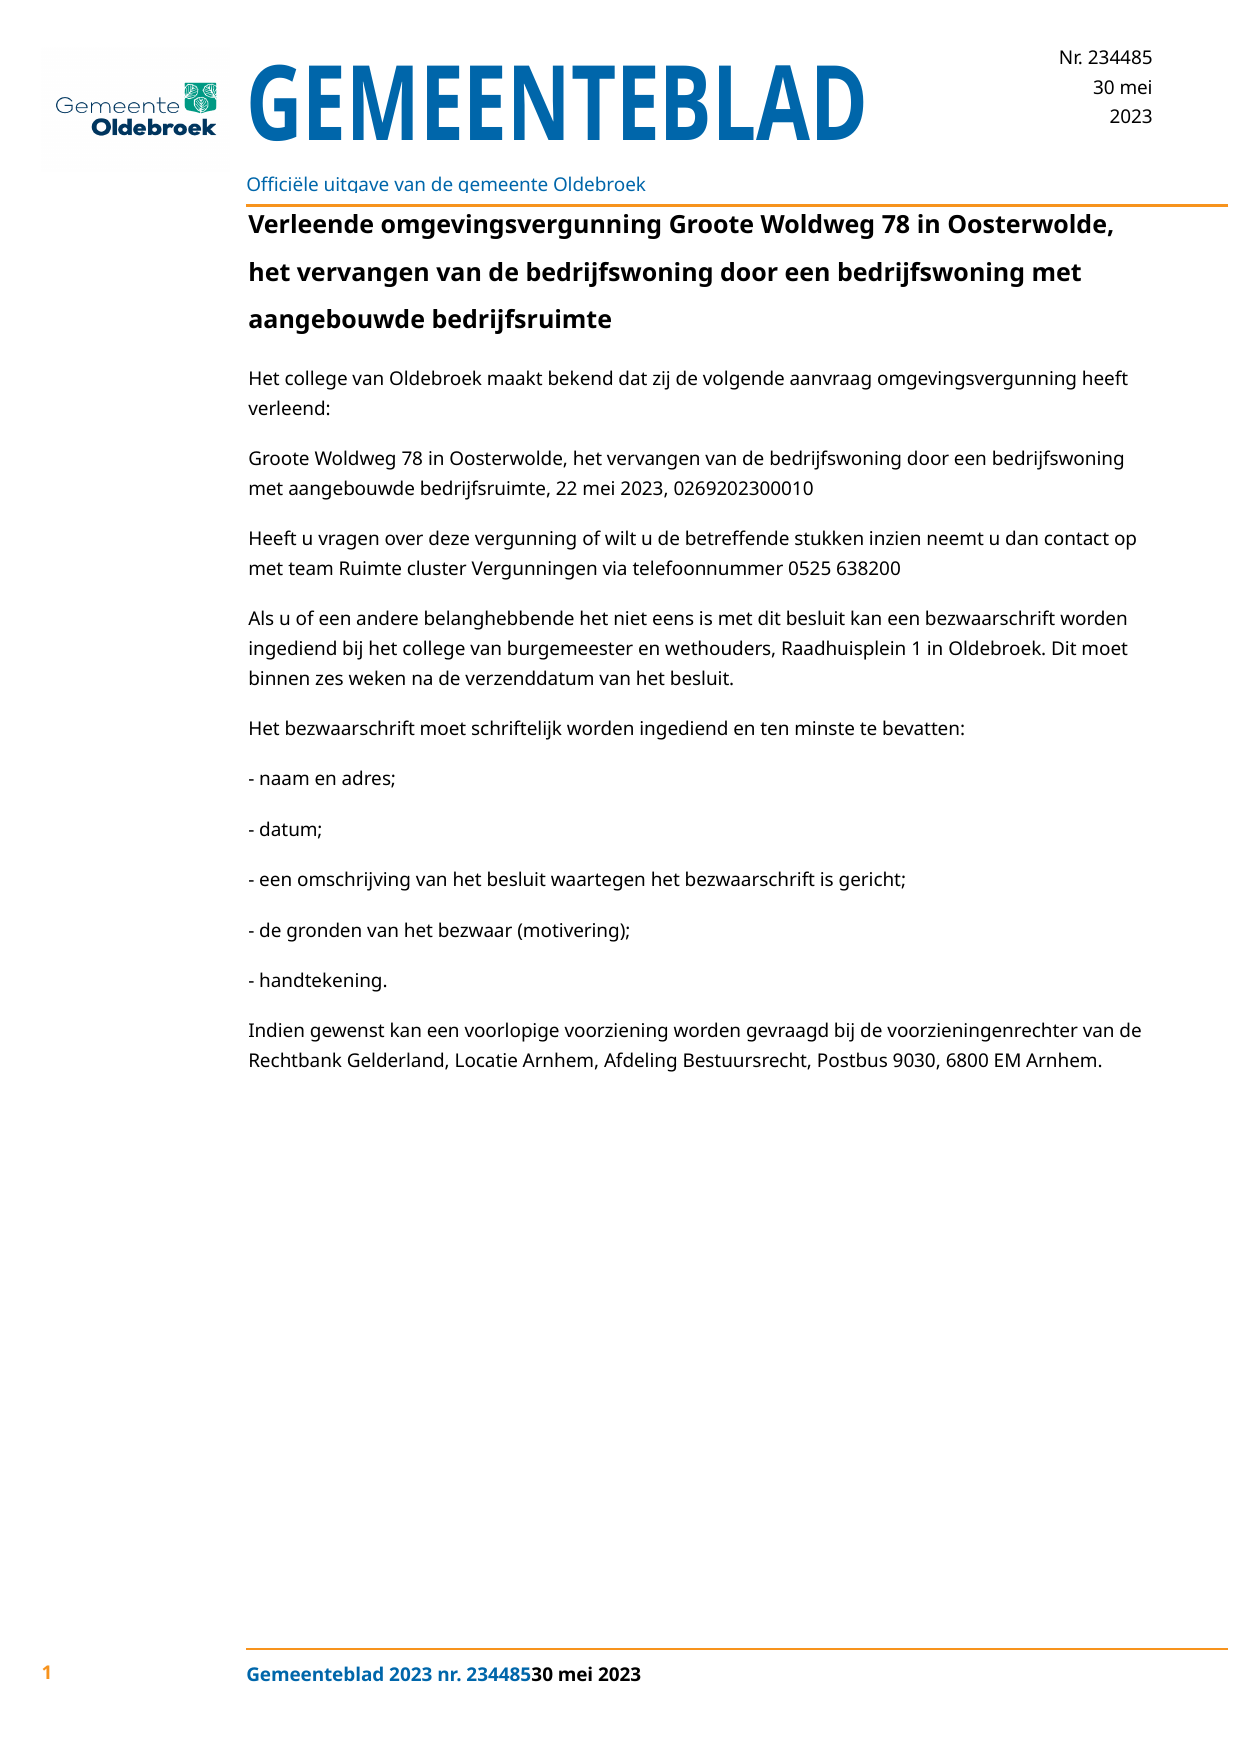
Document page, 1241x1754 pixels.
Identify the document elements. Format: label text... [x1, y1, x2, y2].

picture [41, 47, 231, 172]
text Groote Woldweg 78 in Oosterwolde, het vervangen van de bedrijfswoning door een bedrijfswoning met aangebouwde bedrijfsruimte, 22 mei 2023, 0269202300010 [248, 446, 1152, 501]
text Verleende omgevingsvergunning Groote Woldweg 78 in Oosterwolde, het vervangen van de bedrijfswoning door een bedrijfswoning met aangebouwde bedrijfsruimte [248, 207, 1152, 336]
text Het bezwaarschrift moet schriftelijk worden ingediend en ten minste te bevatten: [248, 715, 1152, 741]
text - handtekening. [248, 967, 1152, 993]
text Als u of een andere belanghebbende het niet eens is met dit besluit kan een bezwaarschrift worden ingediend bij het college van burgemeester en wethouders, Raadhuisplein 1 in Oldebroek. Dit moet binnen zes weken na de verzenddatum van het besluit. [248, 606, 1152, 690]
text Heeft u vragen over deze vergunning of wilt u de betreffende stukken inzien neemt u dan contact op met team Ruimte cluster Vergunningen via telefoonnummer 0525 638200 [248, 526, 1152, 581]
text - de gronden van het bezwaar (motivering); [248, 917, 1152, 942]
text - een omschrijving van het besluit waartegen het bezwaarschrift is gericht; [248, 866, 1152, 892]
text - naam en adres; [248, 766, 1152, 791]
text Het college van Oldebroek maakt bekend dat zij de volgende aanvraag omgevingsvergunning heeft verleend: [248, 366, 1152, 421]
text - datum; [248, 816, 1152, 842]
text Indien gewenst kan een voorlopige voorziening worden gevraagd bij de voorzieningenrechter van de Rechtbank Gelderland, Locatie Arnhem, Afdeling Bestuursrecht, Postbus 9030, 6800 EM Arnhem. [248, 1018, 1152, 1073]
